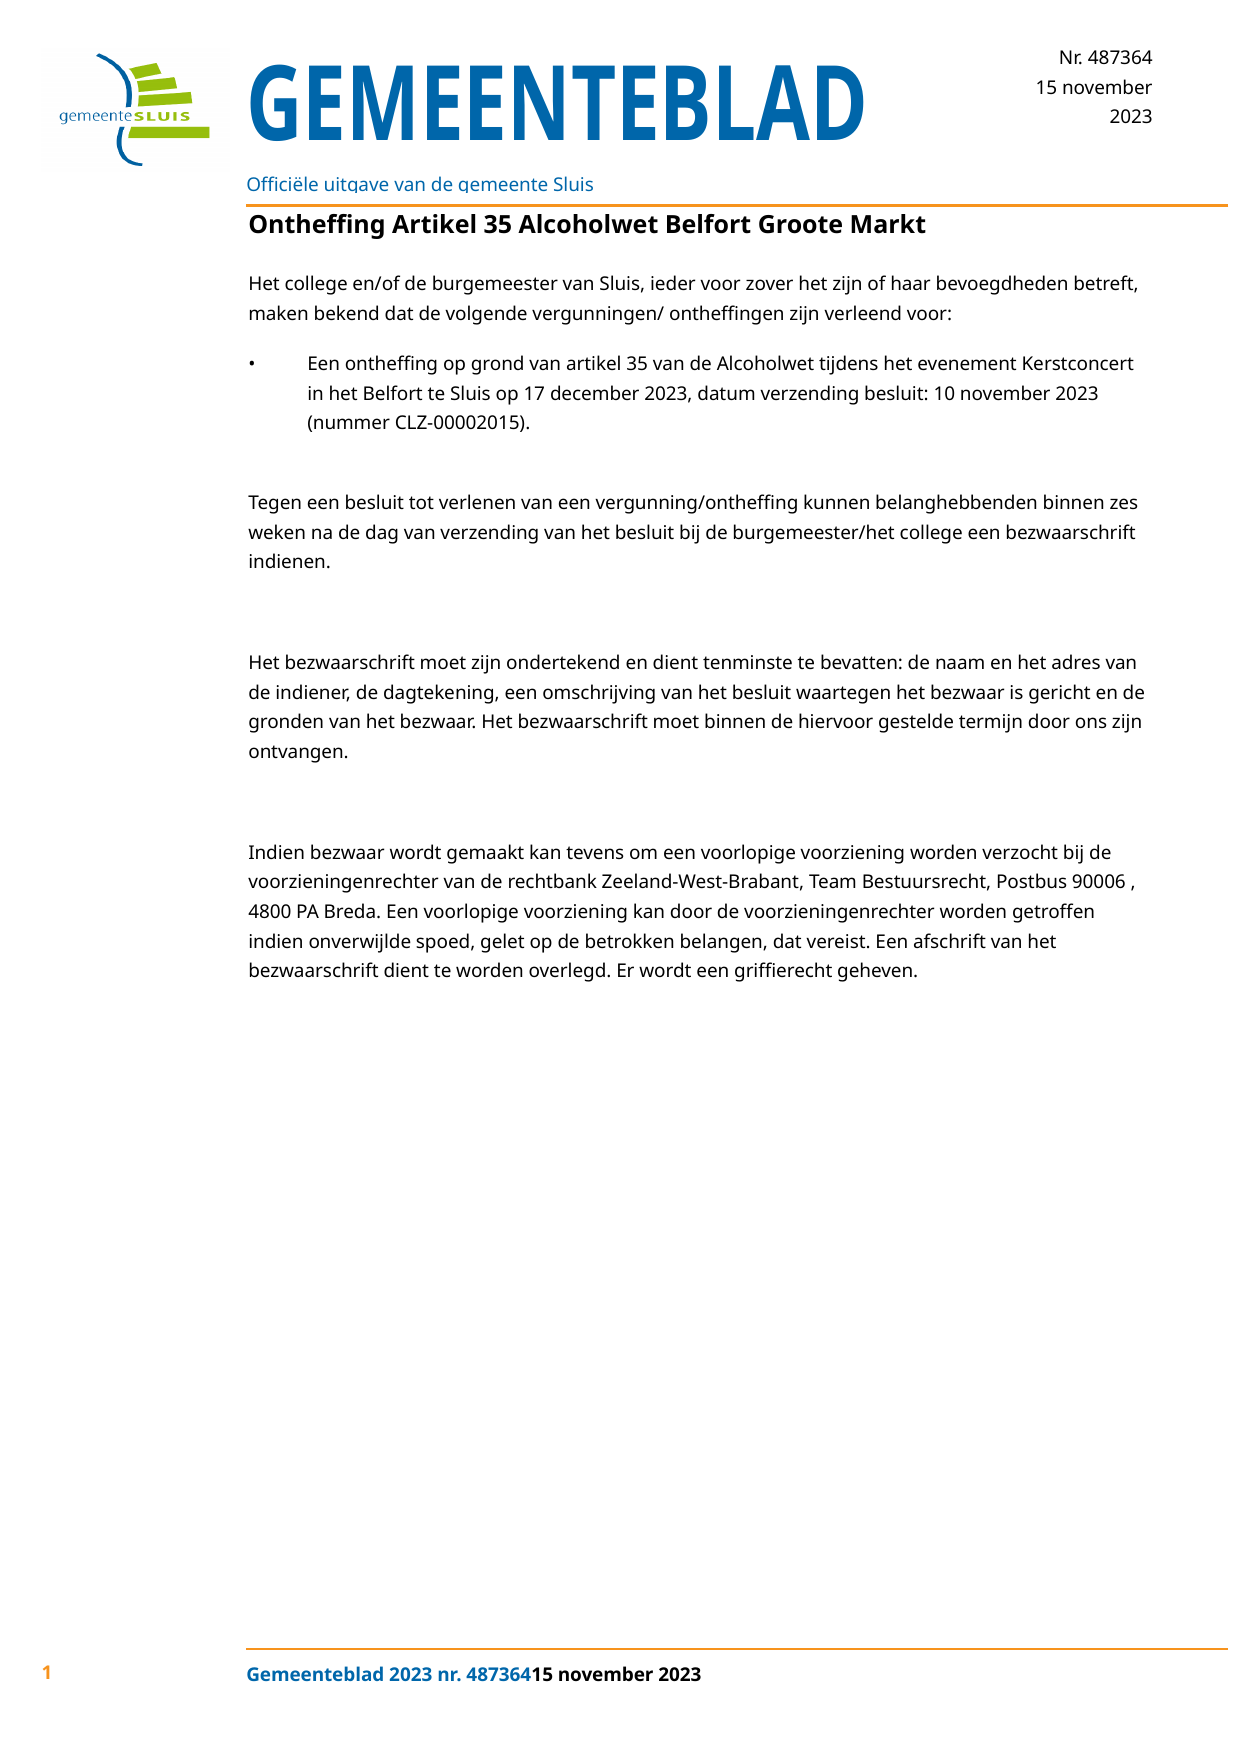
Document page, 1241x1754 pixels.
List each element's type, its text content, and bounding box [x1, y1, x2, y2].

text Indien bezwaar wordt gemaakt kan tevens om een voorlopige voorziening worden verzocht bij de voorzieningenrechter van de rechtbank Zeeland-West-Brabant, Team Bestuursrecht, Postbus 90006 , 4800 PA Breda. Een voorlopige voorziening kan door de voorzieningenrechter worden getroffen indien onverwijlde spoed, gelet op de betrokken belangen, dat vereist. Een afschrift van het bezwaarschrift dient te worden overlegd. Er wordt een griffierecht geheven. [248, 839, 1152, 983]
text Ontheffing Artikel 35 Alcoholwet Belfort Groote Markt [248, 207, 1152, 241]
text Het college en/of de burgemeester van Sluis, ieder voor zover het zijn of haar bevoegdheden betreft, maken bekend dat de volgende vergunningen/ ontheffingen zijn verleend voor: [248, 270, 1152, 326]
text Tegen een besluit tot verlenen van een vergunning/ontheffing kunnen belanghebbenden binnen zes weken na de dag van verzending van het besluit bij de burgemeester/het college een bezwaarschrift indienen. [248, 489, 1152, 574]
picture [41, 47, 231, 172]
list Een ontheffing op grond van artikel 35 van de Alcoholwet tijdens het evenement Kerstconcert in het Belfort te Sluis op 17 december 2023, datum verzending besluit: 10 november 2023 (nummer CLZ-00002015). [248, 350, 1152, 435]
text Het bezwaarschrift moet zijn ondertekend en dient tenminste te bevatten: de naam en het adres van de indiener, de dagtekening, een omschrijving van het besluit waartegen het bezwaar is gericht en de gronden van het bezwaar. Het bezwaarschrift moet binnen de hiervoor gestelde termijn door ons zijn ontvangen. [248, 649, 1152, 764]
